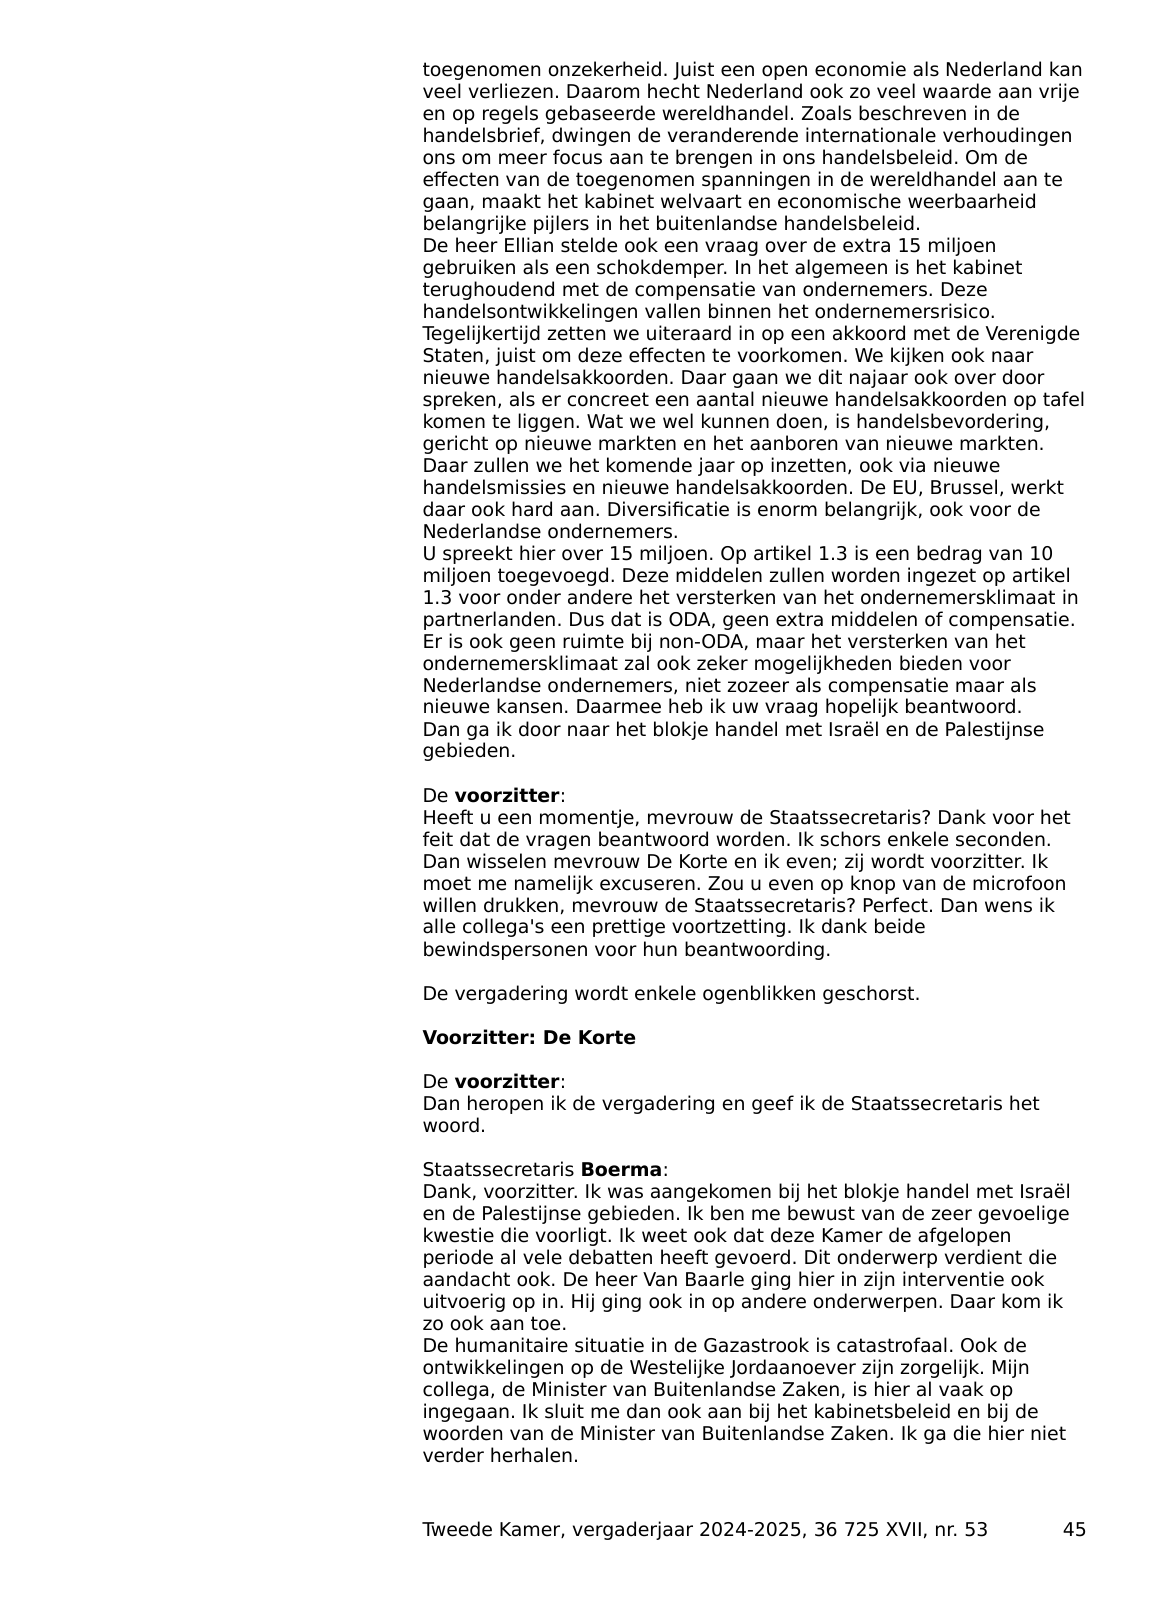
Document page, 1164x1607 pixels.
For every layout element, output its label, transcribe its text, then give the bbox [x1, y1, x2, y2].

text toegenomen onzekerheid. Juist een open economie als Nederland kan veel verliezen. Daarom hecht Nederland ook zo veel waarde aan vrije en op regels gebaseerde wereldhandel. Zoals beschreven in de handelsbrief, dwingen de veranderende internationale verhoudingen ons om meer focus aan te brengen in ons handelsbeleid. Om de effecten van de toegenomen spanningen in de wereldhandel aan te gaan, maakt het kabinet welvaart en economische weerbaarheid belangrijke pijlers in het buitenlandse handelsbeleid. [422, 59, 1087, 235]
text De voorzitter: [422, 1071, 1087, 1093]
text De heer Ellian stelde ook een vraag over de extra 15 miljoen gebruiken als een schokdemper. In het algemeen is het kabinet terughoudend met de compensatie van ondernemers. Deze handelsontwikkelingen vallen binnen het ondernemersrisico. Tegelijkertijd zetten we uiteraard in op een akkoord met de Verenigde Staten, juist om deze effecten te voorkomen. We kijken ook naar nieuwe handelsakkoorden. Daar gaan we dit najaar ook over door spreken, als er concreet een aantal nieuwe handelsakkoorden op tafel komen te liggen. Wat we wel kunnen doen, is handelsbevordering, gericht op nieuwe markten en het aanboren van nieuwe markten. Daar zullen we het komende jaar op inzetten, ook via nieuwe handelsmissies en nieuwe handelsakkoorden. De EU, Brussel, werkt daar ook hard aan. Diversificatie is enorm belangrijk, ook voor de Nederlandse ondernemers. [422, 235, 1087, 543]
text Dan ga ik door naar het blokje handel met Israël en de Palestijnse gebieden. [422, 718, 1087, 762]
text Heeft u een momentje, mevrouw de Staatssecretaris? Dank voor het feit dat de vragen beantwoord worden. Ik schors enkele seconden. Dan wisselen mevrouw De Korte en ik even; zij wordt voorzitter. Ik moet me namelijk excuseren. Zou u even op knop van de microfoon willen drukken, mevrouw de Staatssecretaris? Perfect. Dan wens ik alle collega's een prettige voortzetting. Ik dank beide bewindspersonen voor hun beantwoording. [422, 807, 1087, 960]
text U spreekt hier over 15 miljoen. Op artikel 1.3 is een bedrag van 10 miljoen toegevoegd. Deze middelen zullen worden ingezet op artikel 1.3 voor onder andere het versterken van het ondernemersklimaat in partnerlanden. Dus dat is ODA, geen extra middelen of compensatie. Er is ook geen ruimte bij non-ODA, maar het versterken van het ondernemersklimaat zal ook zeker mogelijkheden bieden voor Nederlandse ondernemers, niet zozeer als compensatie maar als nieuwe kansen. Daarmee heb ik uw vraag hopelijk beantwoord. [422, 543, 1087, 718]
text De humanitaire situatie in de Gazastrook is catastrofaal. Ook de ontwikkelingen op de Westelijke Jordaanoever zijn zorgelijk. Mijn collega, de Minister van Buitenlandse Zaken, is hier al vaak op ingegaan. Ik sluit me dan ook aan bij het kabinetsbeleid en bij de woorden van de Minister van Buitenlandse Zaken. Ik ga die hier niet verder herhalen. [422, 1335, 1087, 1467]
text Dan heropen ik de vergadering en geef ik de Staatssecretaris het woord. [422, 1093, 1087, 1137]
text De vergadering wordt enkele ogenblikken geschorst. [422, 983, 1087, 1004]
text Voorzitter: De Korte [422, 1027, 1087, 1049]
text De voorzitter: [422, 784, 1087, 807]
text Staatssecretaris Boerma: [422, 1159, 1087, 1181]
text Dank, voorzitter. Ik was aangekomen bij het blokje handel met Israël en de Palestijnse gebieden. Ik ben me bewust van de zeer gevoelige kwestie die voorligt. Ik weet ook dat deze Kamer de afgelopen periode al vele debatten heeft gevoerd. Dit onderwerp verdient die aandacht ook. De heer Van Baarle ging hier in zijn interventie ook uitvoerig op in. Hij ging ook in op andere onderwerpen. Daar kom ik zo ook aan toe. [422, 1181, 1087, 1335]
